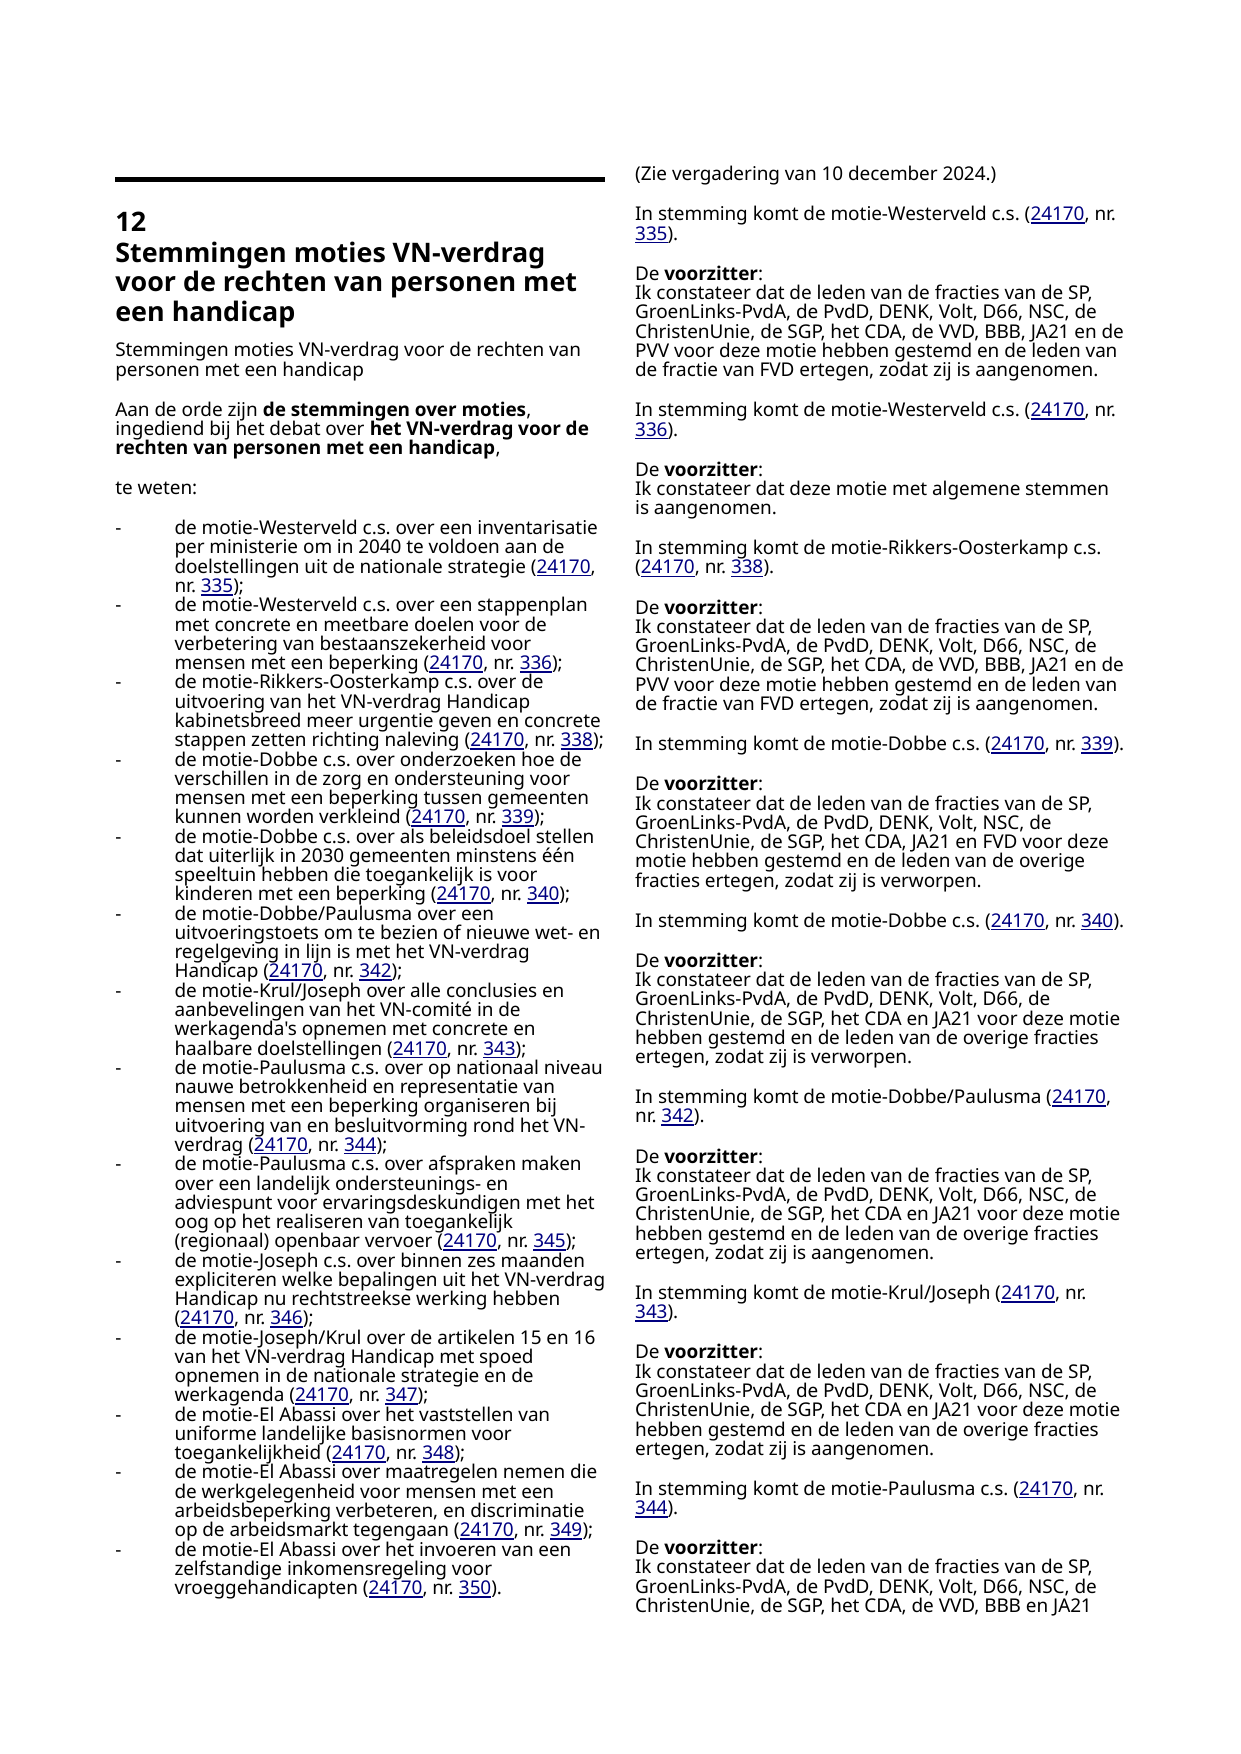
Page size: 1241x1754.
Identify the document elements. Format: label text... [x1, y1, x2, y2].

text De voorzitter: [635, 775, 1125, 794]
list de motie-El Abassi over het invoeren van een zelfstandige inkomensregeling voor vroeggehandicapten (24170, nr. 350). [115, 1541, 605, 1598]
list de motie-Joseph/Krul over de artikelen 15 en 16 van het VN-verdrag Handicap met spoed opnemen in de nationale strategie en de werkagenda (24170, nr. 347); [115, 1329, 605, 1406]
text te weten: [115, 479, 605, 498]
text (Zie vergadering van 10 december 2024.) [635, 165, 1125, 184]
text Ik constateer dat de leden van de fracties van de SP, GroenLinks-PvdA, de PvdD, DENK, Volt, D66, NSC, de ChristenUnie, de SGP, het CDA, de VVD, BBB, JA21 en de PVV voor deze motie hebben gestemd en de leden van de fractie van FVD ertegen, zodat zij is aangenomen. [635, 618, 1125, 714]
text In stemming komt de motie-Dobbe/Paulusma (24170, nr. 342). [635, 1088, 1125, 1127]
list de motie-Krul/Joseph over alle conclusies en aanbevelingen van het VN-comité in de werkagenda's opnemen met concrete en haalbare doelstellingen (24170, nr. 343); [115, 982, 605, 1059]
text In stemming komt de motie-Dobbe c.s. (24170, nr. 339). [635, 735, 1125, 754]
list de motie-Dobbe/Paulusma over een uitvoeringstoets om te bezien of nieuwe wet- en regelgeving in lijn is met het VN-verdrag Handicap (24170, nr. 342); [115, 905, 605, 982]
text Aan de orde zijn de stemmingen over moties, ingediend bij het debat over het VN-verdrag voor de rechten van personen met een handicap, [115, 401, 605, 458]
text Ik constateer dat de leden van de fracties van de SP, GroenLinks-PvdA, de PvdD, DENK, Volt, NSC, de ChristenUnie, de SGP, het CDA, JA21 en FVD voor deze motie hebben gestemd en de leden van de overige fracties ertegen, zodat zij is verworpen. [635, 794, 1125, 891]
text Ik constateer dat de leden van de fracties van de SP, GroenLinks-PvdA, de PvdD, DENK, Volt, D66, NSC, de ChristenUnie, de SGP, het CDA, de VVD, BBB en JA21 [635, 1558, 1125, 1616]
list de motie-Paulusma c.s. over op nationaal niveau nauwe betrokkenheid en representatie van mensen met een beperking organiseren bij uitvoering van en besluitvorming rond het VN-verdrag (24170, nr. 344); [115, 1059, 605, 1155]
text In stemming komt de motie-Westerveld c.s. (24170, nr. 336). [635, 401, 1125, 440]
list de motie-El Abassi over maatregelen nemen die de werkgelegenheid voor mensen met een arbeidsbeperking verbeteren, en discriminatie op de arbeidsmarkt tegengaan (24170, nr. 349); [115, 1463, 605, 1541]
text Stemmingen moties VN-verdrag voor de rechten van personen met een handicap [115, 239, 605, 341]
text De voorzitter: [635, 265, 1125, 284]
list de motie-Westerveld c.s. over een inventarisatie per ministerie om in 2040 te voldoen aan de doelstellingen uit de nationale strategie (24170, nr. 335); [115, 519, 605, 596]
text Ik constateer dat de leden van de fracties van de SP, GroenLinks-PvdA, de PvdD, DENK, Volt, D66, de ChristenUnie, de SGP, het CDA en JA21 voor deze motie hebben gestemd en de leden van de overige fracties ertegen, zodat zij is verworpen. [635, 971, 1125, 1067]
text In stemming komt de motie-Dobbe c.s. (24170, nr. 340). [635, 912, 1125, 931]
text In stemming komt de motie-Paulusma c.s. (24170, nr. 344). [635, 1480, 1125, 1518]
text In stemming komt de motie-Rikkers-Oosterkamp c.s. (24170, nr. 338). [635, 539, 1125, 578]
text 12 [115, 203, 605, 239]
list de motie-Joseph c.s. over binnen zes maanden expliciteren welke bepalingen uit het VN-verdrag Handicap nu rechtstreekse werking hebben (24170, nr. 346); [115, 1252, 605, 1329]
list de motie-Rikkers-Oosterkamp c.s. over de uitvoering van het VN-verdrag Handicap kabinetsbreed meer urgentie geven en concrete stappen zetten richting naleving (24170, nr. 338); [115, 673, 605, 751]
text Stemmingen moties VN-verdrag voor de rechten van personen met een handicap [115, 341, 605, 380]
text De voorzitter: [635, 952, 1125, 971]
text Ik constateer dat deze motie met algemene stemmen is aangenomen. [635, 480, 1125, 518]
list de motie-Dobbe c.s. over als beleidsdoel stellen dat uiterlijk in 2030 gemeenten minstens één speeltuin hebben die toegankelijk is voor kinderen met een beperking (24170, nr. 340); [115, 828, 605, 905]
text Ik constateer dat de leden van de fracties van de SP, GroenLinks-PvdA, de PvdD, DENK, Volt, D66, NSC, de ChristenUnie, de SGP, het CDA, de VVD, BBB, JA21 en de PVV voor deze motie hebben gestemd en de leden van de fractie van FVD ertegen, zodat zij is aangenomen. [635, 284, 1125, 380]
text In stemming komt de motie-Westerveld c.s. (24170, nr. 335). [635, 205, 1125, 244]
text De voorzitter: [635, 599, 1125, 618]
text De voorzitter: [635, 461, 1125, 480]
text De voorzitter: [635, 1148, 1125, 1167]
text De voorzitter: [635, 1343, 1125, 1363]
text Ik constateer dat de leden van de fracties van de SP, GroenLinks-PvdA, de PvdD, DENK, Volt, D66, NSC, de ChristenUnie, de SGP, het CDA en JA21 voor deze motie hebben gestemd en de leden van de overige fracties ertegen, zodat zij is aangenomen. [635, 1363, 1125, 1459]
text In stemming komt de motie-Krul/Joseph (24170, nr. 343). [635, 1284, 1125, 1323]
list de motie-Paulusma c.s. over afspraken maken over een landelijk ondersteunings- en adviespunt voor ervaringsdeskundigen met het oog op het realiseren van toegankelijk (regionaal) openbaar vervoer (24170, nr. 345); [115, 1155, 605, 1252]
list de motie-Dobbe c.s. over onderzoeken hoe de verschillen in de zorg en ondersteuning voor mensen met een beperking tussen gemeenten kunnen worden verkleind (24170, nr. 339); [115, 751, 605, 828]
text Ik constateer dat de leden van de fracties van de SP, GroenLinks-PvdA, de PvdD, DENK, Volt, D66, NSC, de ChristenUnie, de SGP, het CDA en JA21 voor deze motie hebben gestemd en de leden van de overige fracties ertegen, zodat zij is aangenomen. [635, 1167, 1125, 1263]
list de motie-Westerveld c.s. over een stappenplan met concrete en meetbare doelen voor de verbetering van bestaanszekerheid voor mensen met een beperking (24170, nr. 336); [115, 596, 605, 673]
text De voorzitter: [635, 1539, 1125, 1558]
list de motie-El Abassi over het vaststellen van uniforme landelijke basisnormen voor toegankelijkheid (24170, nr. 348); [115, 1406, 605, 1463]
